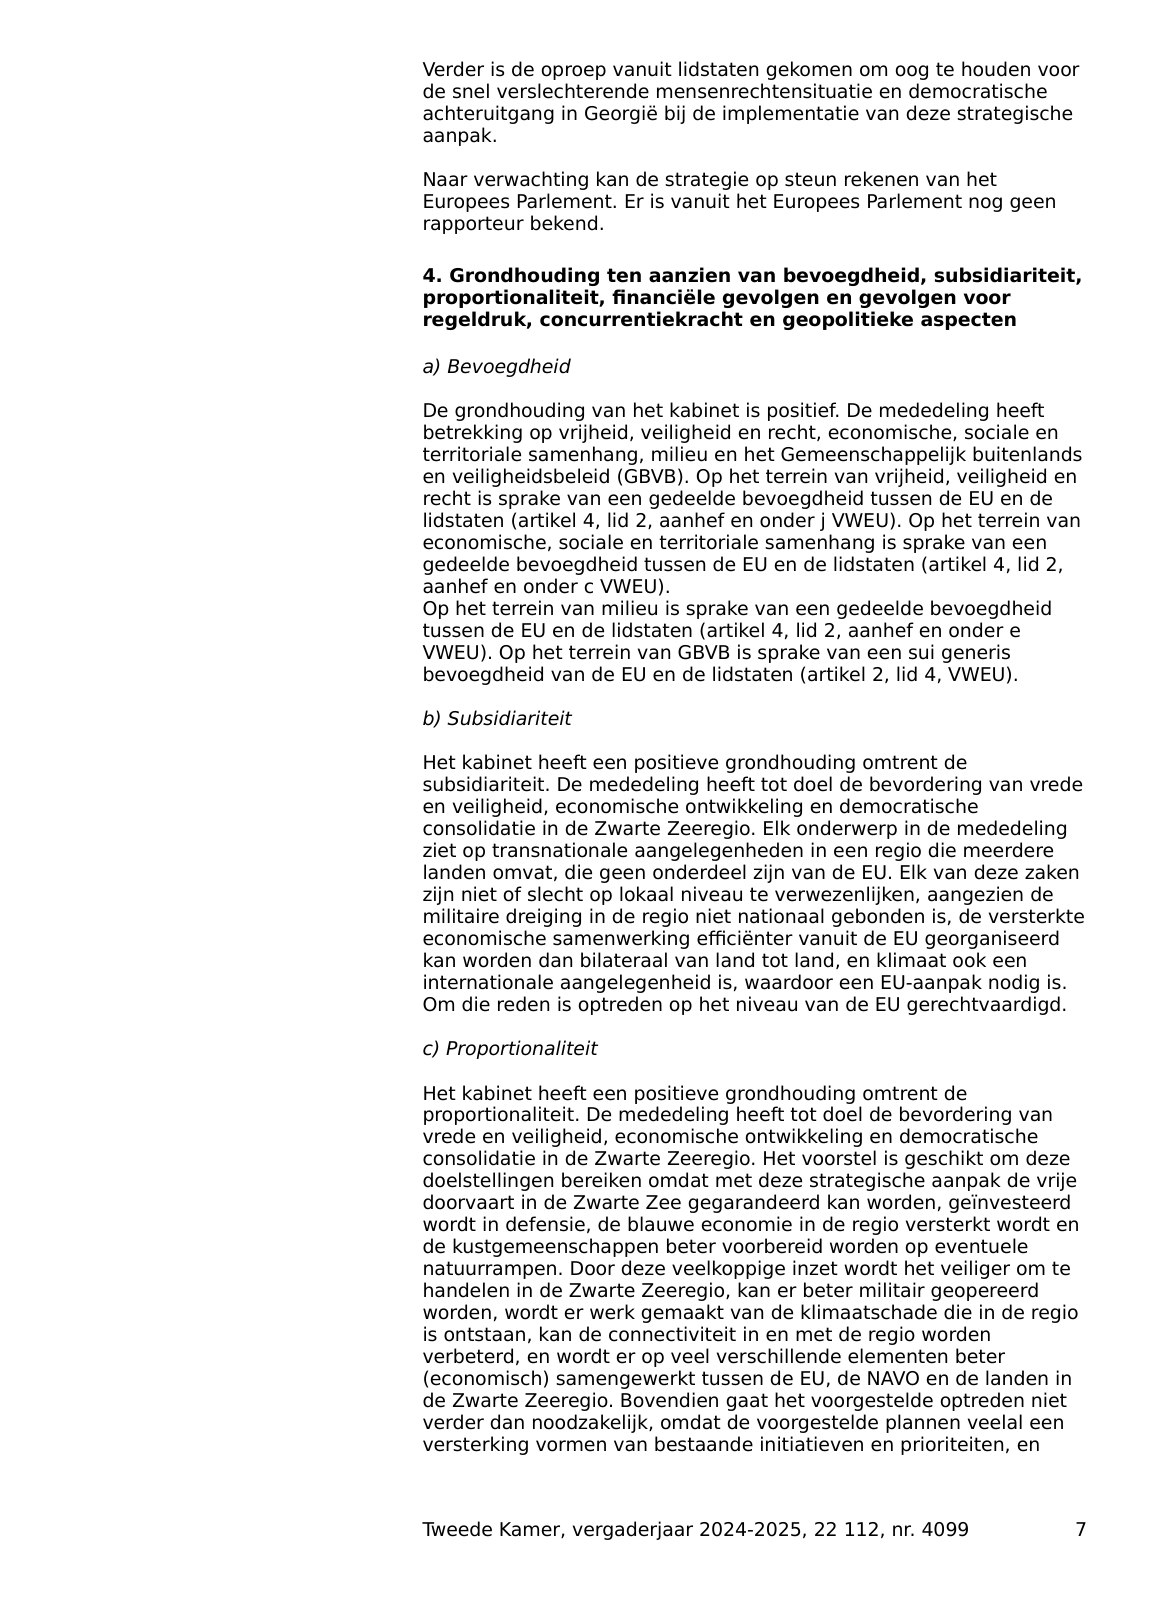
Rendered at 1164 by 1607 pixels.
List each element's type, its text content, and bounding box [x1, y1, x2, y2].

subtitle c) Proportionaliteit [422, 1038, 1087, 1060]
text Op het terrein van milieu is sprake van een gedeelde bevoegdheid tussen de EU en de lidstaten (artikel 4, lid 2, aanhef en onder e VWEU). Op het terrein van GBVB is sprake van een sui generis bevoegdheid van de EU en de lidstaten (artikel 2, lid 4, VWEU). [422, 598, 1087, 686]
text Het kabinet heeft een positieve grondhouding omtrent de subsidiariteit. De mededeling heeft tot doel de bevordering van vrede en veiligheid, economische ontwikkeling en democratische consolidatie in de Zwarte Zeeregio. Elk onderwerp in de mededeling ziet op transnationale aangelegenheden in een regio die meerdere landen omvat, die geen onderdeel zijn van de EU. Elk van deze zaken zijn niet of slecht op lokaal niveau te verwezenlijken, aangezien de militaire dreiging in de regio niet nationaal gebonden is, de versterkte economische samenwerking efficiënter vanuit de EU georganiseerd kan worden dan bilateraal van land tot land, en klimaat ook een internationale aangelegenheid is, waardoor een EU-aanpak nodig is. Om die reden is optreden op het niveau van de EU gerechtvaardigd. [422, 752, 1087, 1016]
text Het kabinet heeft een positieve grondhouding omtrent de proportionaliteit. De mededeling heeft tot doel de bevordering van vrede en veiligheid, economische ontwikkeling en democratische consolidatie in de Zwarte Zeeregio. Het voorstel is geschikt om deze doelstellingen bereiken omdat met deze strategische aanpak de vrije doorvaart in de Zwarte Zee gegarandeerd kan worden, geïnvesteerd wordt in defensie, de blauwe economie in de regio versterkt wordt en de kustgemeenschappen beter voorbereid worden op eventuele natuurrampen. Door deze veelkoppige inzet wordt het veiliger om te handelen in de Zwarte Zeeregio, kan er beter militair geopereerd worden, wordt er werk gemaakt van de klimaatschade die in de regio is ontstaan, kan de connectiviteit in en met de regio worden verbeterd, en wordt er op veel verschillende elementen beter (economisch) samengewerkt tussen de EU, de NAVO en de landen in de Zwarte Zeeregio. Bovendien gaat het voorgestelde optreden niet verder dan noodzakelijk, omdat de voorgestelde plannen veelal een versterking vormen van bestaande initiatieven en prioriteiten, en [422, 1082, 1087, 1456]
text Naar verwachting kan de strategie op steun rekenen van het Europees Parlement. Er is vanuit het Europees Parlement nog geen rapporteur bekend. [422, 169, 1087, 235]
subtitle a) Bevoegdheid [422, 356, 1087, 378]
text Verder is de oproep vanuit lidstaten gekomen om oog te houden voor de snel verslechterende mensenrechtensituatie en democratische achteruitgang in Georgië bij de implementatie van deze strategische aanpak. [422, 59, 1087, 147]
text De grondhouding van het kabinet is positief. De mededeling heeft betrekking op vrijheid, veiligheid en recht, economische, sociale en territoriale samenhang, milieu en het Gemeenschappelijk buitenlands en veiligheidsbeleid (GBVB). Op het terrein van vrijheid, veiligheid en recht is sprake van een gedeelde bevoegdheid tussen de EU en de lidstaten (artikel 4, lid 2, aanhef en onder j VWEU). Op het terrein van economische, sociale en territoriale samenhang is sprake van een gedeelde bevoegdheid tussen de EU en de lidstaten (artikel 4, lid 2, aanhef en onder c VWEU). [422, 400, 1087, 598]
subtitle b) Subsidiariteit [422, 708, 1087, 730]
subtitle 4. Grondhouding ten aanzien van bevoegdheid, subsidiariteit, proportionaliteit, financiële gevolgen en gevolgen voor regeldruk, concurrentiekracht en geopolitieke aspecten [422, 265, 1087, 331]
